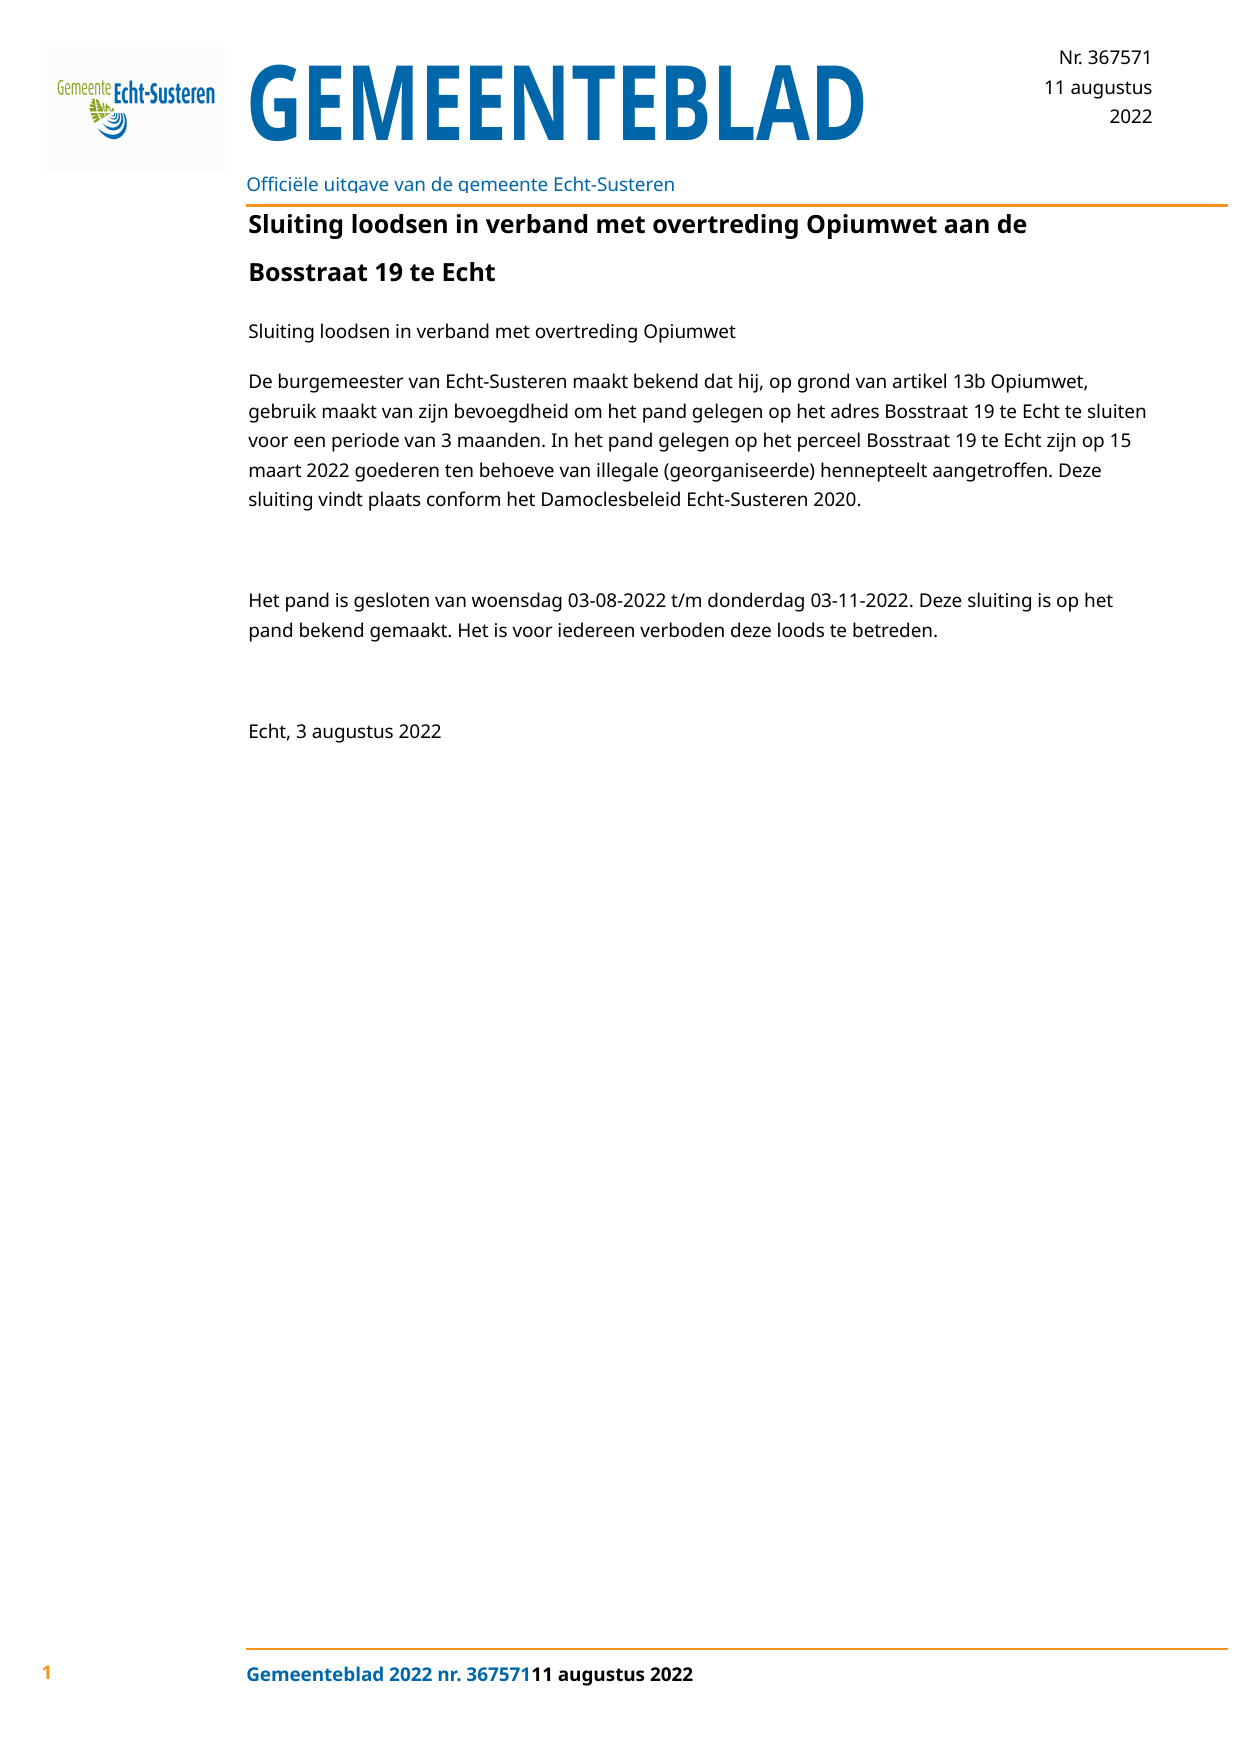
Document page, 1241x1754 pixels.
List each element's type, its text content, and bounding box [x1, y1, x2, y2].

picture [41, 47, 231, 172]
text Sluiting loodsen in verband met overtreding Opiumwet [248, 318, 1152, 344]
text Sluiting loodsen in verband met overtreding Opiumwet aan de Bosstraat 19 te Echt [248, 207, 1152, 288]
text Het pand is gesloten van woensdag 03-08-2022 t/m donderdag 03-11-2022. Deze sluiting is op het pand bekend gemaakt. Het is voor iedereen verboden deze loods te betreden. [248, 587, 1152, 643]
text De burgemeester van Echt-Susteren maakt bekend dat hij, op grond van artikel 13b Opiumwet, gebruik maakt van zijn bevoegdheid om het pand gelegen op het adres Bosstraat 19 te Echt te sluiten voor een periode van 3 maanden. In het pand gelegen op het perceel Bosstraat 19 te Echt zijn op 15 maart 2022 goederen ten behoeve van illegale (georganiseerde) hennepteelt aangetroffen. Deze sluiting vindt plaats conform het Damoclesbeleid Echt-Susteren 2020. [248, 368, 1152, 512]
text Echt, 3 augustus 2022 [248, 718, 1152, 744]
